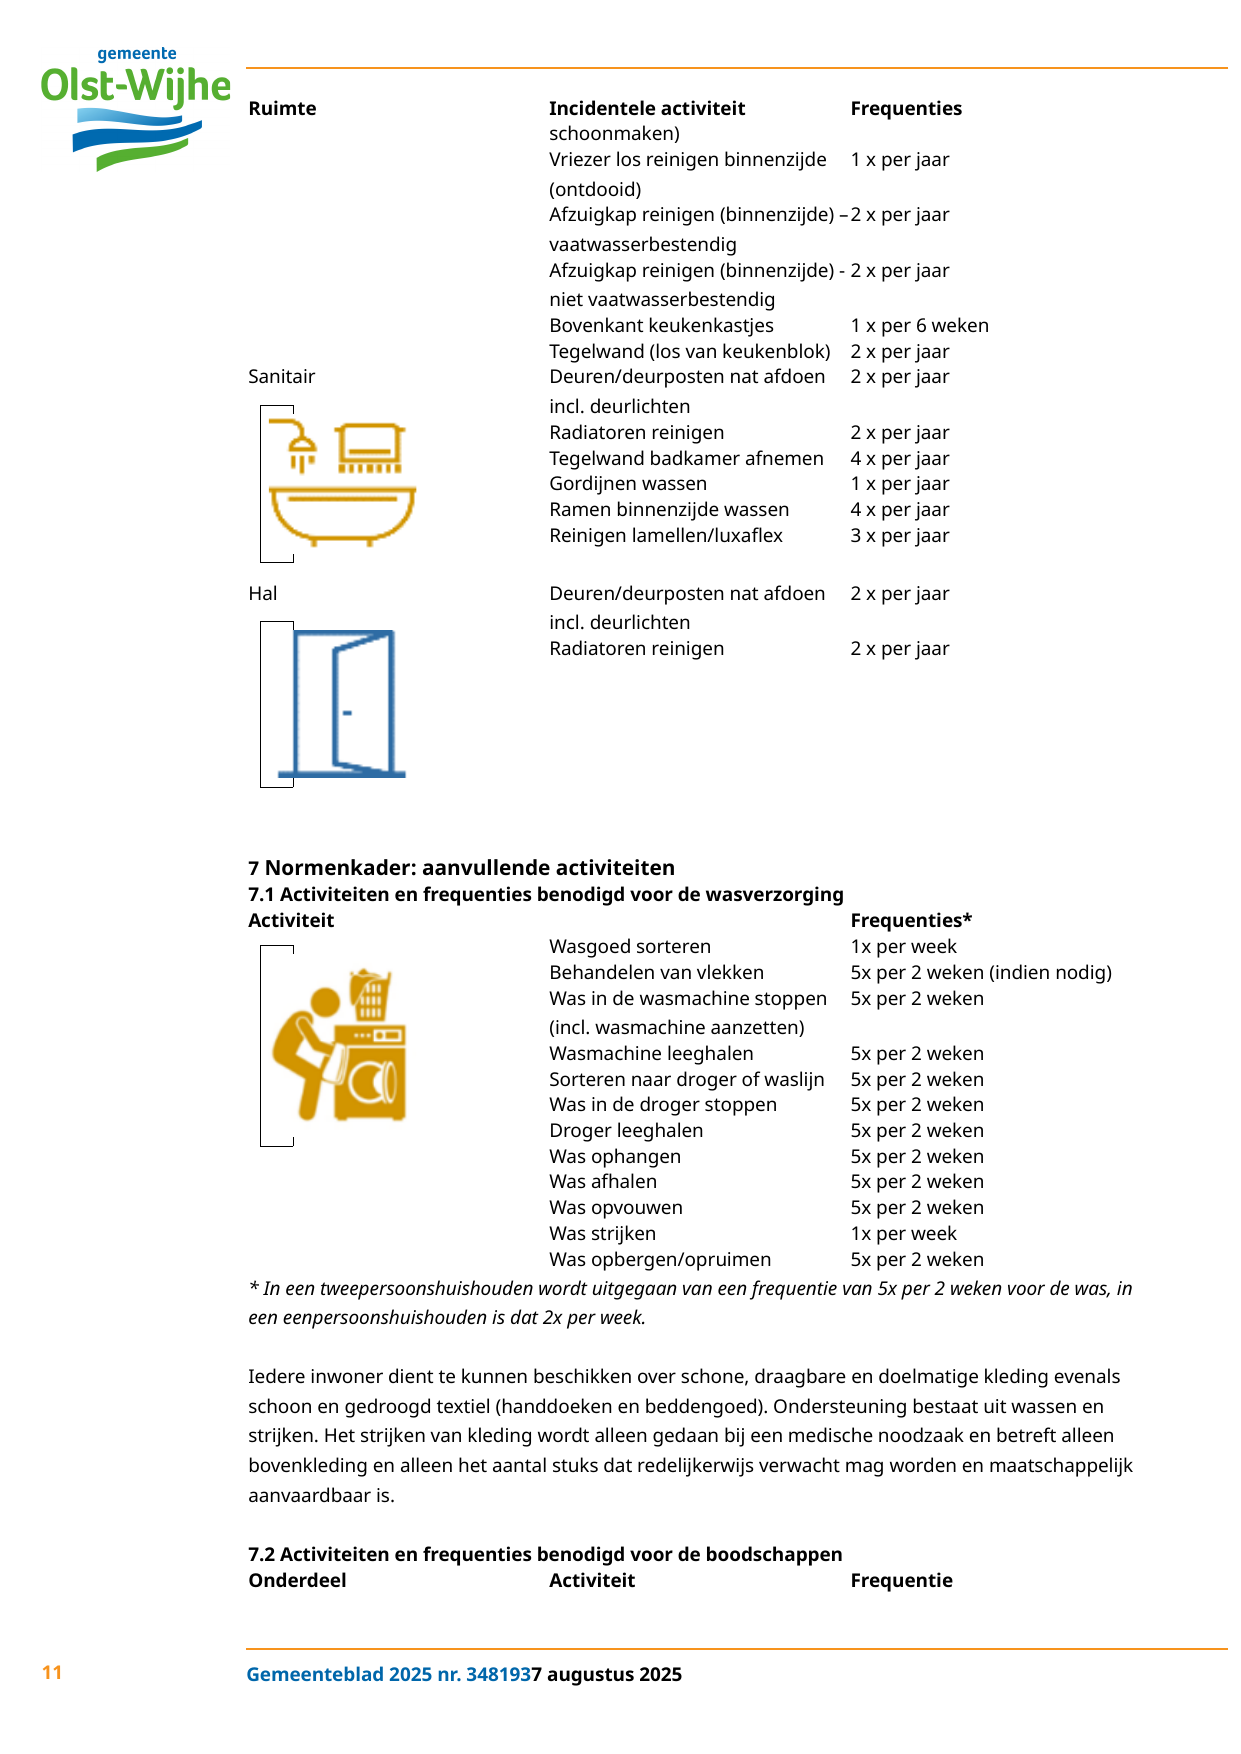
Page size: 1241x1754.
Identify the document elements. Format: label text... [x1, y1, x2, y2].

text 7 Normenkader: aanvullende activiteiten [248, 853, 1152, 882]
picture [268, 630, 417, 778]
table_header Frequenties* [850, 908, 1152, 933]
picture [41, 47, 231, 172]
table_cell 5x per 2 weken [850, 1117, 1152, 1143]
table_cell Bovenkant keukenkastjes [549, 312, 850, 338]
table_cell Afzuigkap reinigen (binnenzijde) - niet vaatwasserbestendig [549, 257, 850, 312]
table_cell 5x per 2 weken [850, 1091, 1152, 1117]
table_cell Radiatoren reinigen [549, 419, 850, 445]
table_cell Deuren/deurposten nat afdoen incl. deurlichten [549, 580, 850, 635]
table_cell Droger leeghalen [549, 1117, 850, 1143]
table_cell Wasmachine leeghalen [549, 1040, 850, 1066]
table_cell 2 x per jaar [850, 202, 1152, 257]
text * In een tweepersoonshuishouden wordt uitgegaan van een frequentie van 5x per 2 weken voor de was, in een eenpersoonshuishouden is dat 2x per week. [248, 1275, 1152, 1330]
table_cell Hal [248, 580, 549, 804]
table_cell Was ophangen [549, 1143, 850, 1169]
table_cell Ramen binnenzijde wassen [549, 496, 850, 522]
table_cell [850, 121, 1152, 146]
table_cell Was strijken [549, 1220, 850, 1246]
table_cell schoonmaken) [549, 121, 850, 146]
table_header Ruimte [248, 95, 549, 121]
table_cell 1x per week [850, 933, 1152, 959]
table_cell 5x per 2 weken [850, 1066, 1152, 1091]
table_cell Was in de droger stoppen [549, 1091, 850, 1117]
table_header Incidentele activiteit [549, 95, 850, 121]
table_cell 1x per week [850, 1220, 1152, 1246]
text 7.1 Activiteiten en frequenties benodigd voor de wasverzorging [248, 882, 1152, 907]
table_cell 4 x per jaar [850, 445, 1152, 470]
table_cell 2 x per jaar [850, 580, 1152, 635]
table_cell Reinigen lamellen/luxaflex [549, 522, 850, 580]
table_header Onderdeel [248, 1567, 549, 1593]
text 7.2 Activiteiten en frequenties benodigd voor de boodschappen [248, 1541, 1152, 1567]
table_cell 5x per 2 weken [850, 1143, 1152, 1169]
table_cell 5x per 2 weken [850, 1194, 1152, 1220]
table_cell Behandelen van vlekken [549, 959, 850, 985]
table_cell 4 x per jaar [850, 496, 1152, 522]
table_cell Was in de wasmachine stoppen (incl. wasmachine aanzetten) [549, 985, 850, 1040]
table_cell 5x per 2 weken [850, 1169, 1152, 1194]
table_cell 2 x per jaar [850, 635, 1152, 804]
picture [268, 414, 417, 554]
table_cell Deuren/deurposten nat afdoen incl. deurlichten [549, 364, 850, 419]
table_cell 2 x per jaar [850, 364, 1152, 419]
table_cell 5x per 2 weken [850, 1040, 1152, 1066]
table_cell Radiatoren reinigen [549, 635, 850, 804]
table_header Activiteit [549, 1567, 850, 1593]
table_cell 2 x per jaar [850, 338, 1152, 364]
table_cell 5x per 2 weken [850, 1246, 1152, 1272]
table_cell Tegelwand (los van keukenblok) [549, 338, 850, 364]
table_header Activiteit [248, 908, 850, 933]
table_cell 1 x per jaar [850, 470, 1152, 496]
table_cell Vriezer los reinigen binnenzijde (ontdooid) [549, 146, 850, 202]
table_cell Was afhalen [549, 1169, 850, 1194]
table_header Frequenties [850, 95, 1152, 121]
table_cell Tegelwand badkamer afnemen [549, 445, 850, 470]
table_cell 5x per 2 weken [850, 985, 1152, 1040]
picture [268, 954, 417, 1137]
table_cell 5x per 2 weken (indien nodig) [850, 959, 1152, 985]
text Iedere inwoner dient te kunnen beschikken over schone, draagbare en doelmatige kleding evenals schoon en gedroogd textiel (handdoeken en beddengoed). Ondersteuning bestaat uit wassen en strijken. Het strijken van kleding wordt alleen gedaan bij een medische noodzaak en betreft alleen bovenkleding en alleen het aantal stuks dat redelijkerwijs verwacht mag worden en maatschappelijk aanvaardbaar is. [248, 1363, 1152, 1508]
table_cell Was opbergen/opruimen [549, 1246, 850, 1272]
table_cell 2 x per jaar [850, 419, 1152, 445]
table_cell 2 x per jaar [850, 257, 1152, 312]
table_header Frequentie [850, 1567, 1152, 1593]
table_cell 1 x per jaar [850, 146, 1152, 202]
table_cell [248, 121, 549, 364]
table_cell 1 x per 6 weken [850, 312, 1152, 338]
table_cell Afzuigkap reinigen (binnenzijde) – vaatwasserbestendig [549, 202, 850, 257]
table_cell Was opvouwen [549, 1194, 850, 1220]
table_cell 3 x per jaar [850, 522, 1152, 580]
table_cell [248, 554, 549, 580]
table_cell Wasgoed sorteren [549, 933, 850, 959]
table_cell [248, 933, 549, 1272]
table_cell Sanitair [248, 364, 549, 553]
table_cell Gordijnen wassen [549, 470, 850, 496]
table_cell Sorteren naar droger of waslijn [549, 1066, 850, 1091]
